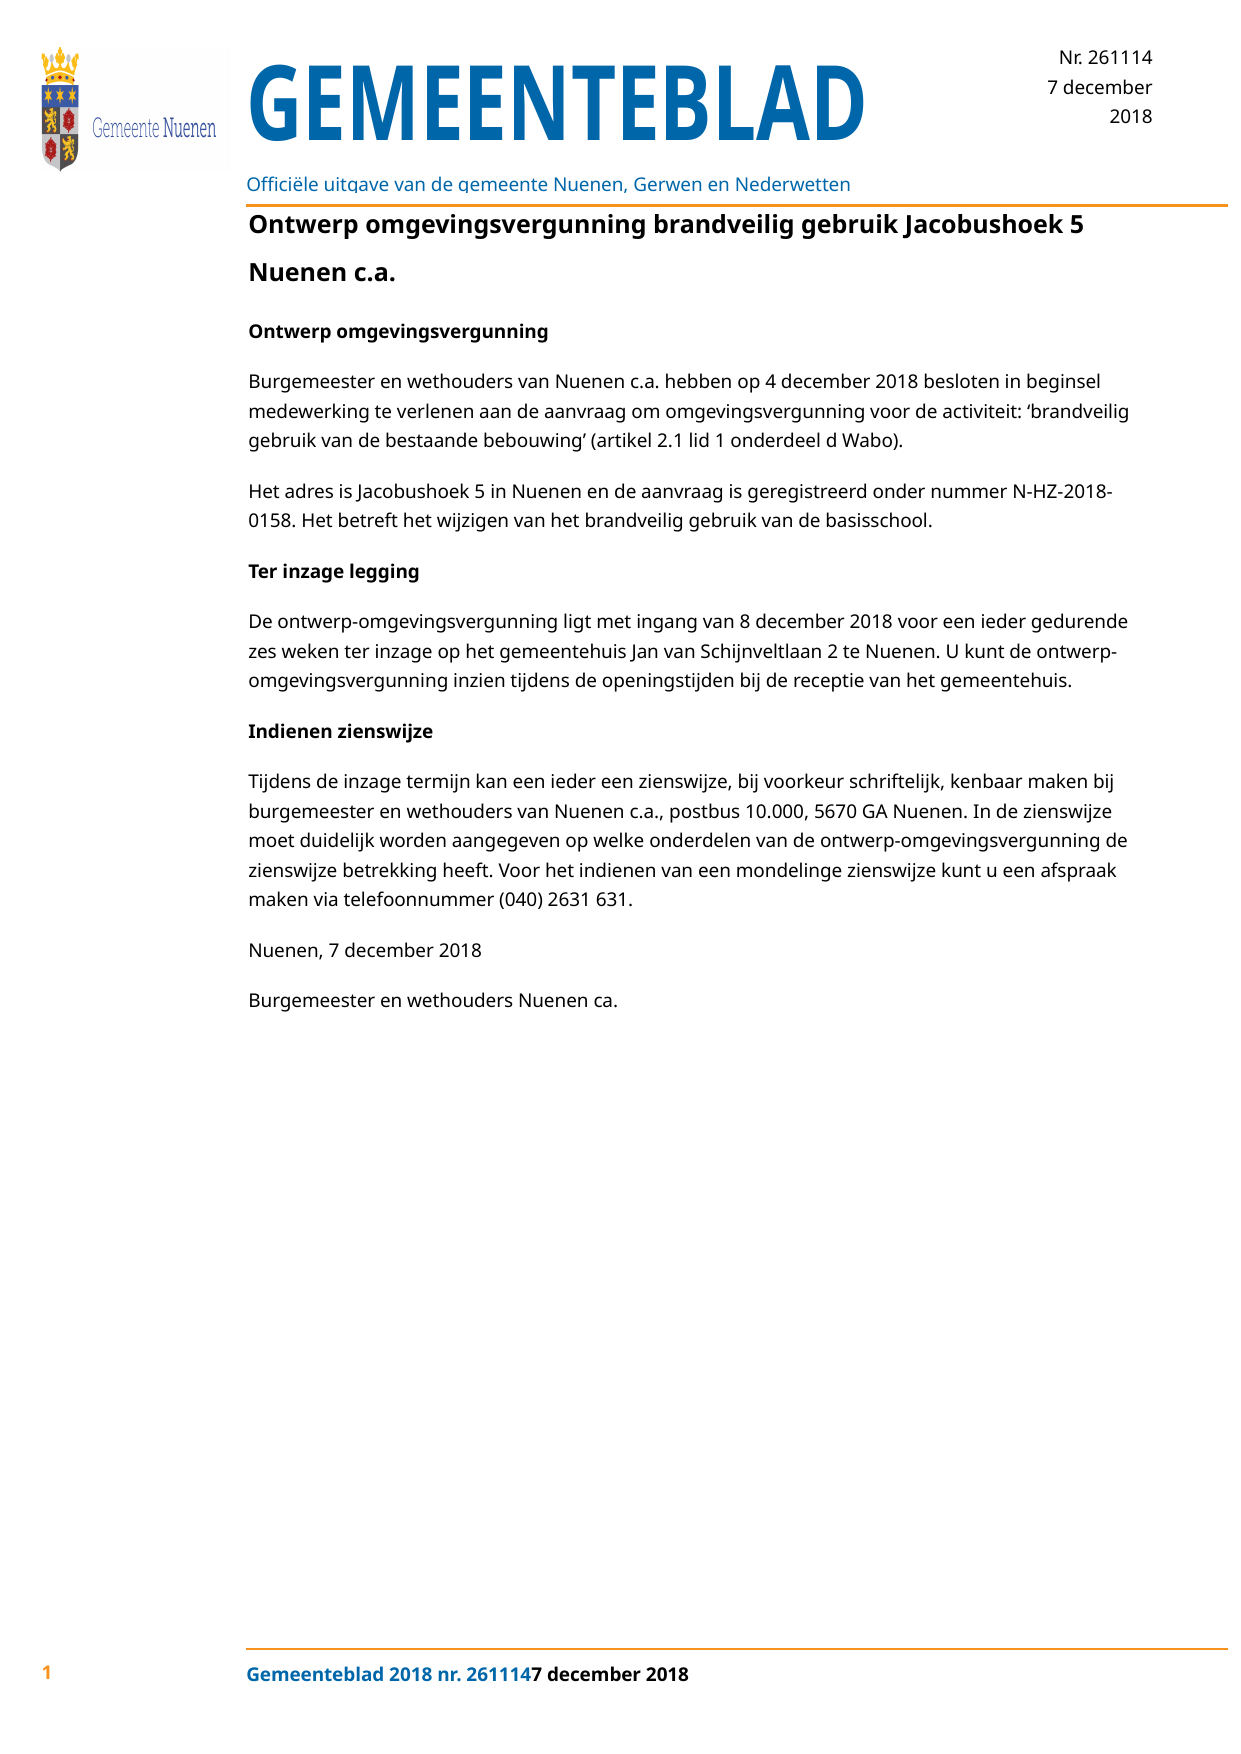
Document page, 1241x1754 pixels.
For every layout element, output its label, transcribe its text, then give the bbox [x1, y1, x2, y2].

text De ontwerp-omgevingsvergunning ligt met ingang van 8 december 2018 voor een ieder gedurende zes weken ter inzage op het gemeentehuis Jan van Schijnveltlaan 2 te Nuenen. U kunt de ontwerp-omgevingsvergunning inzien tijdens de openingstijden bij de receptie van het gemeentehuis. [248, 608, 1152, 693]
text Tijdens de inzage termijn kan een ieder een zienswijze, bij voorkeur schriftelijk, kenbaar maken bij burgemeester en wethouders van Nuenen c.a., postbus 10.000, 5670 GA Nuenen. In de zienswijze moet duidelijk worden aangegeven op welke onderdelen van de ontwerp-omgevingsvergunning de zienswijze betrekking heeft. Voor het indienen van een mondelinge zienswijze kunt u een afspraak maken via telefoonnummer (040) 2631 631. [248, 768, 1152, 912]
text Ontwerp omgevingsvergunning [248, 318, 1152, 344]
text Burgemeester en wethouders van Nuenen c.a. hebben op 4 december 2018 besloten in beginsel medewerking te verlenen aan de aanvraag om omgevingsvergunning voor de activiteit: ‘brandveilig gebruik van de bestaande bebouwing’ (artikel 2.1 lid 1 onderdeel d Wabo). [248, 368, 1152, 453]
text Indienen zienswijze [248, 718, 1152, 744]
text Burgemeester en wethouders Nuenen ca. [248, 987, 1152, 1013]
text Ontwerp omgevingsvergunning brandveilig gebruik Jacobushoek 5 Nuenen c.a. [248, 207, 1152, 288]
text Het adres is Jacobushoek 5 in Nuenen en de aanvraag is geregistreerd onder nummer N-HZ-2018-0158. Het betreft het wijzigen van het brandveilig gebruik van de basisschool. [248, 478, 1152, 533]
picture [41, 47, 231, 172]
text Nuenen, 7 december 2018 [248, 937, 1152, 963]
text Ter inzage legging [248, 558, 1152, 584]
